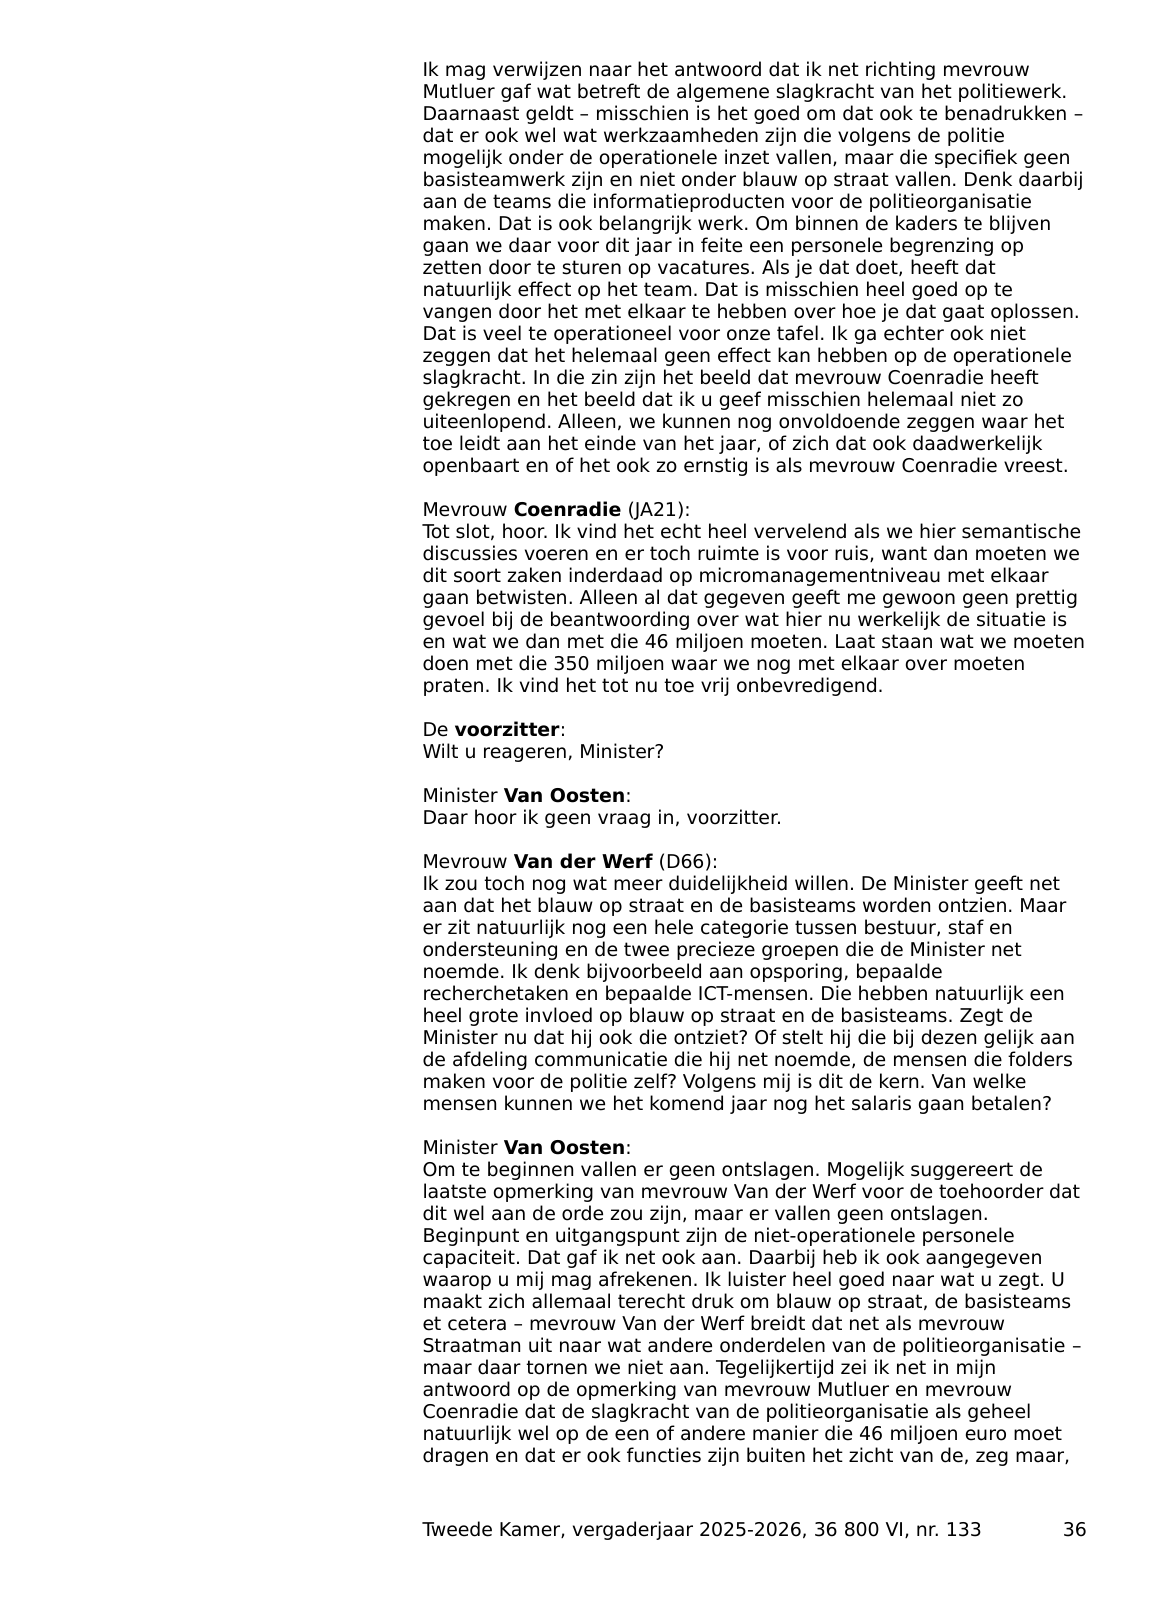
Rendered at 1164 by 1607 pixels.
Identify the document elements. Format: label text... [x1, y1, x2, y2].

text Wilt u reageren, Minister? [422, 741, 1087, 763]
text Daar hoor ik geen vraag in, voorzitter. [422, 807, 1087, 829]
text Tot slot, hoor. Ik vind het echt heel vervelend als we hier semantische discussies voeren en er toch ruimte is voor ruis, want dan moeten we dit soort zaken inderdaad op micromanagementniveau met elkaar gaan betwisten. Alleen al dat gegeven geeft me gewoon geen prettig gevoel bij de beantwoording over wat hier nu werkelijk de situatie is en wat we dan met die 46 miljoen moeten. Laat staan wat we moeten doen met die 350 miljoen waar we nog met elkaar over moeten praten. Ik vind het tot nu toe vrij onbevredigend. [422, 521, 1087, 697]
text Mevrouw Van der Werf (D66): [422, 851, 1087, 873]
text Minister Van Oosten: [422, 785, 1087, 807]
text Minister Van Oosten: [422, 1137, 1087, 1159]
text Ik mag verwijzen naar het antwoord dat ik net richting mevrouw Mutluer gaf wat betreft de algemene slagkracht van het politiewerk. Daarnaast geldt – misschien is het goed om dat ook te benadrukken – dat er ook wel wat werkzaamheden zijn die volgens de politie mogelijk onder de operationele inzet vallen, maar die specifiek geen basisteamwerk zijn en niet onder blauw op straat vallen. Denk daarbij aan de teams die informatieproducten voor de politieorganisatie maken. Dat is ook belangrijk werk. Om binnen de kaders te blijven gaan we daar voor dit jaar in feite een personele begrenzing op zetten door te sturen op vacatures. Als je dat doet, heeft dat natuurlijk effect op het team. Dat is misschien heel goed op te vangen door het met elkaar te hebben over hoe je dat gaat oplossen. Dat is veel te operationeel voor onze tafel. Ik ga echter ook niet zeggen dat het helemaal geen effect kan hebben op de operationele slagkracht. In die zin zijn het beeld dat mevrouw Coenradie heeft gekregen en het beeld dat ik u geef misschien helemaal niet zo uiteenlopend. Alleen, we kunnen nog onvoldoende zeggen waar het toe leidt aan het einde van het jaar, of zich dat ook daadwerkelijk openbaart en of het ook zo ernstig is als mevrouw Coenradie vreest. [422, 59, 1087, 477]
text De voorzitter: [422, 719, 1087, 741]
text Om te beginnen vallen er geen ontslagen. Mogelijk suggereert de laatste opmerking van mevrouw Van der Werf voor de toehoorder dat dit wel aan de orde zou zijn, maar er vallen geen ontslagen. Beginpunt en uitgangspunt zijn de niet-operationele personele capaciteit. Dat gaf ik net ook aan. Daarbij heb ik ook aangegeven waarop u mij mag afrekenen. Ik luister heel goed naar wat u zegt. U maakt zich allemaal terecht druk om blauw op straat, de basisteams et cetera – mevrouw Van der Werf breidt dat net als mevrouw Straatman uit naar wat andere onderdelen van de politieorganisatie – maar daar tornen we niet aan. Tegelijkertijd zei ik net in mijn antwoord op de opmerking van mevrouw Mutluer en mevrouw Coenradie dat de slagkracht van de politieorganisatie als geheel natuurlijk wel op de een of andere manier die 46 miljoen euro moet dragen en dat er ook functies zijn buiten het zicht van de, zeg maar, [422, 1159, 1087, 1467]
text Ik zou toch nog wat meer duidelijkheid willen. De Minister geeft net aan dat het blauw op straat en de basisteams worden ontzien. Maar er zit natuurlijk nog een hele categorie tussen bestuur, staf en ondersteuning en de twee precieze groepen die de Minister net noemde. Ik denk bijvoorbeeld aan opsporing, bepaalde recherchetaken en bepaalde ICT-mensen. Die hebben natuurlijk een heel grote invloed op blauw op straat en de basisteams. Zegt de Minister nu dat hij ook die ontziet? Of stelt hij die bij dezen gelijk aan de afdeling communicatie die hij net noemde, de mensen die folders maken voor de politie zelf? Volgens mij is dit de kern. Van welke mensen kunnen we het komend jaar nog het salaris gaan betalen? [422, 873, 1087, 1115]
text Mevrouw Coenradie (JA21): [422, 499, 1087, 521]
